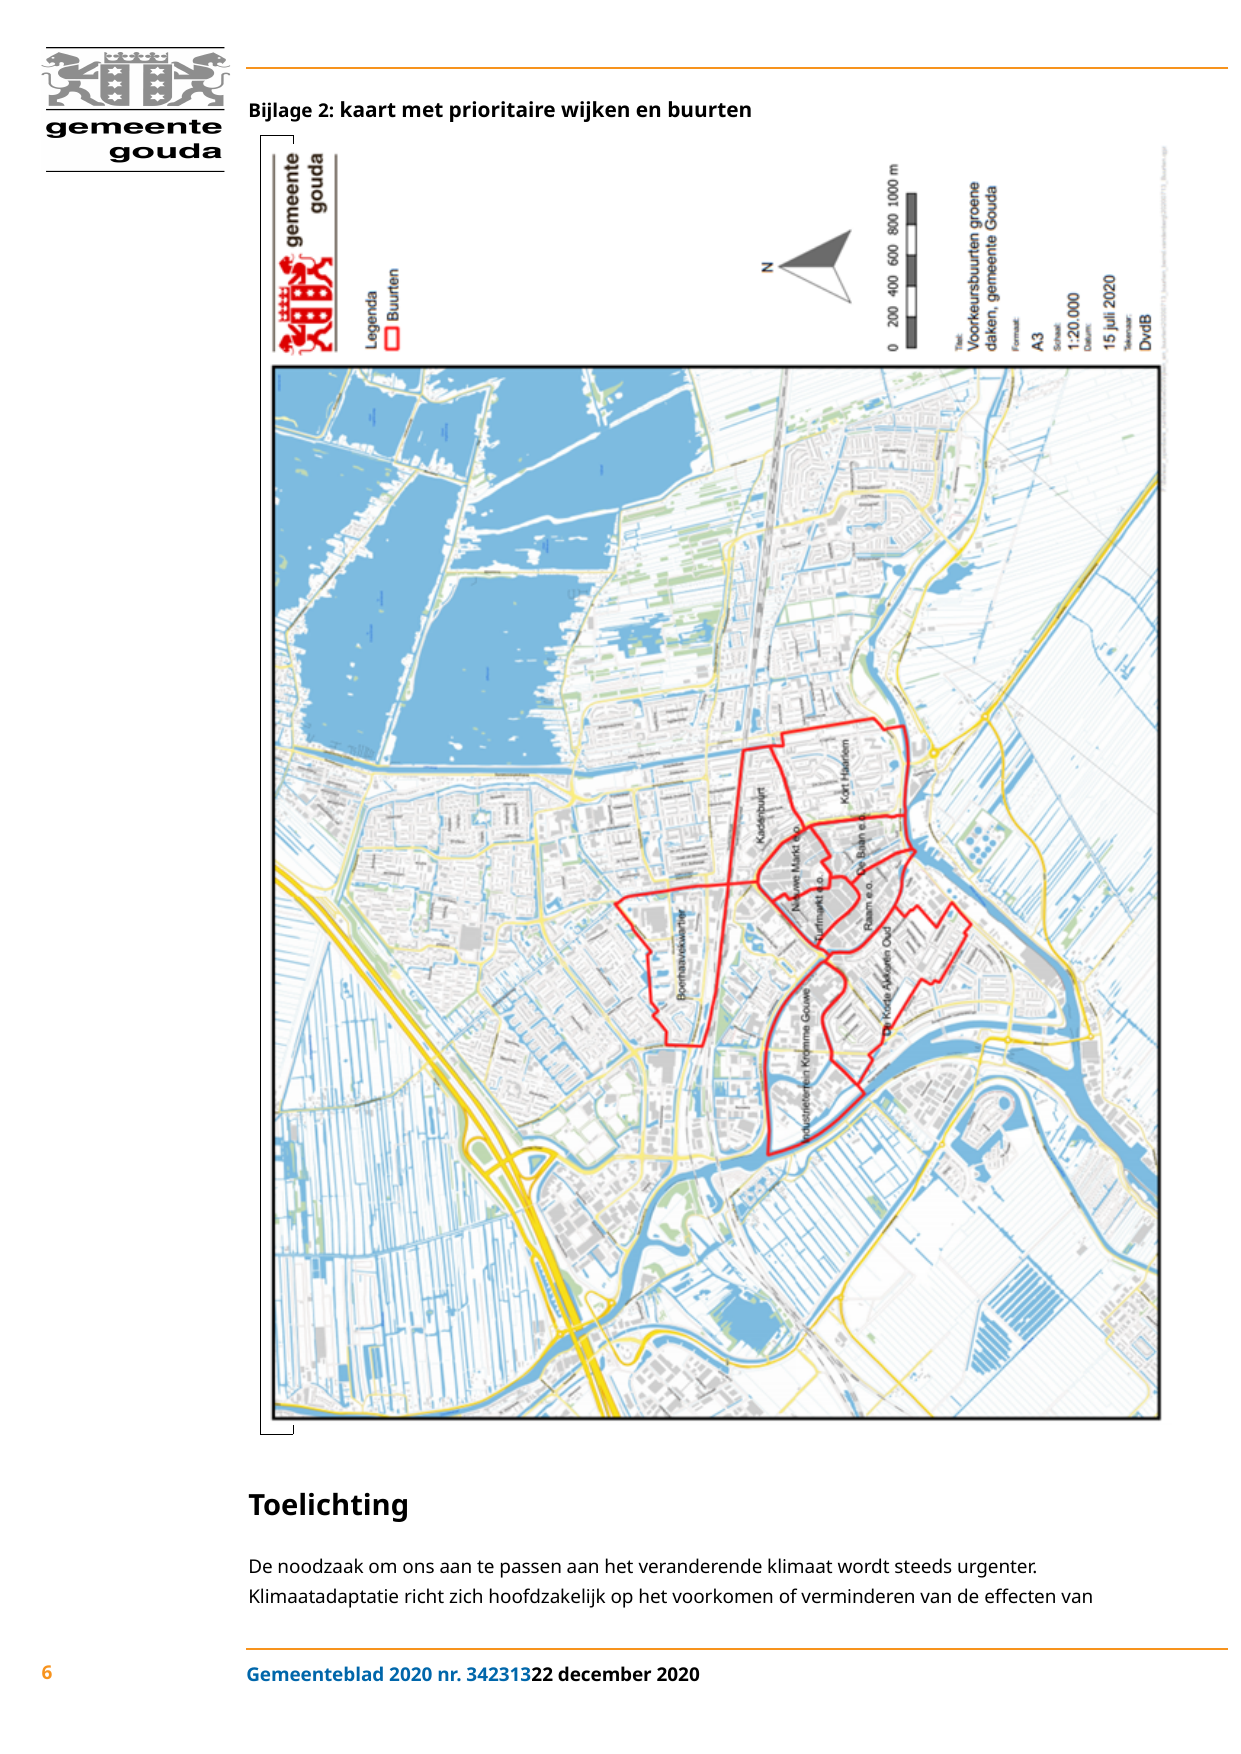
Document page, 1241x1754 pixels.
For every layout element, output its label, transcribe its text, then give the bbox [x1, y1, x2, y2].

text Bijlage 2: kaart met prioritaire wijken en buurten [248, 95, 1152, 123]
picture [268, 144, 1173, 1425]
text Toelichting [248, 1484, 1152, 1524]
text De noodzaak om ons aan te passen aan het veranderende klimaat wordt steeds urgenter. Klimaatadaptatie richt zich hoofdzakelijk op het voorkomen of verminderen van de effecten van [248, 1553, 1152, 1609]
picture [41, 47, 231, 172]
